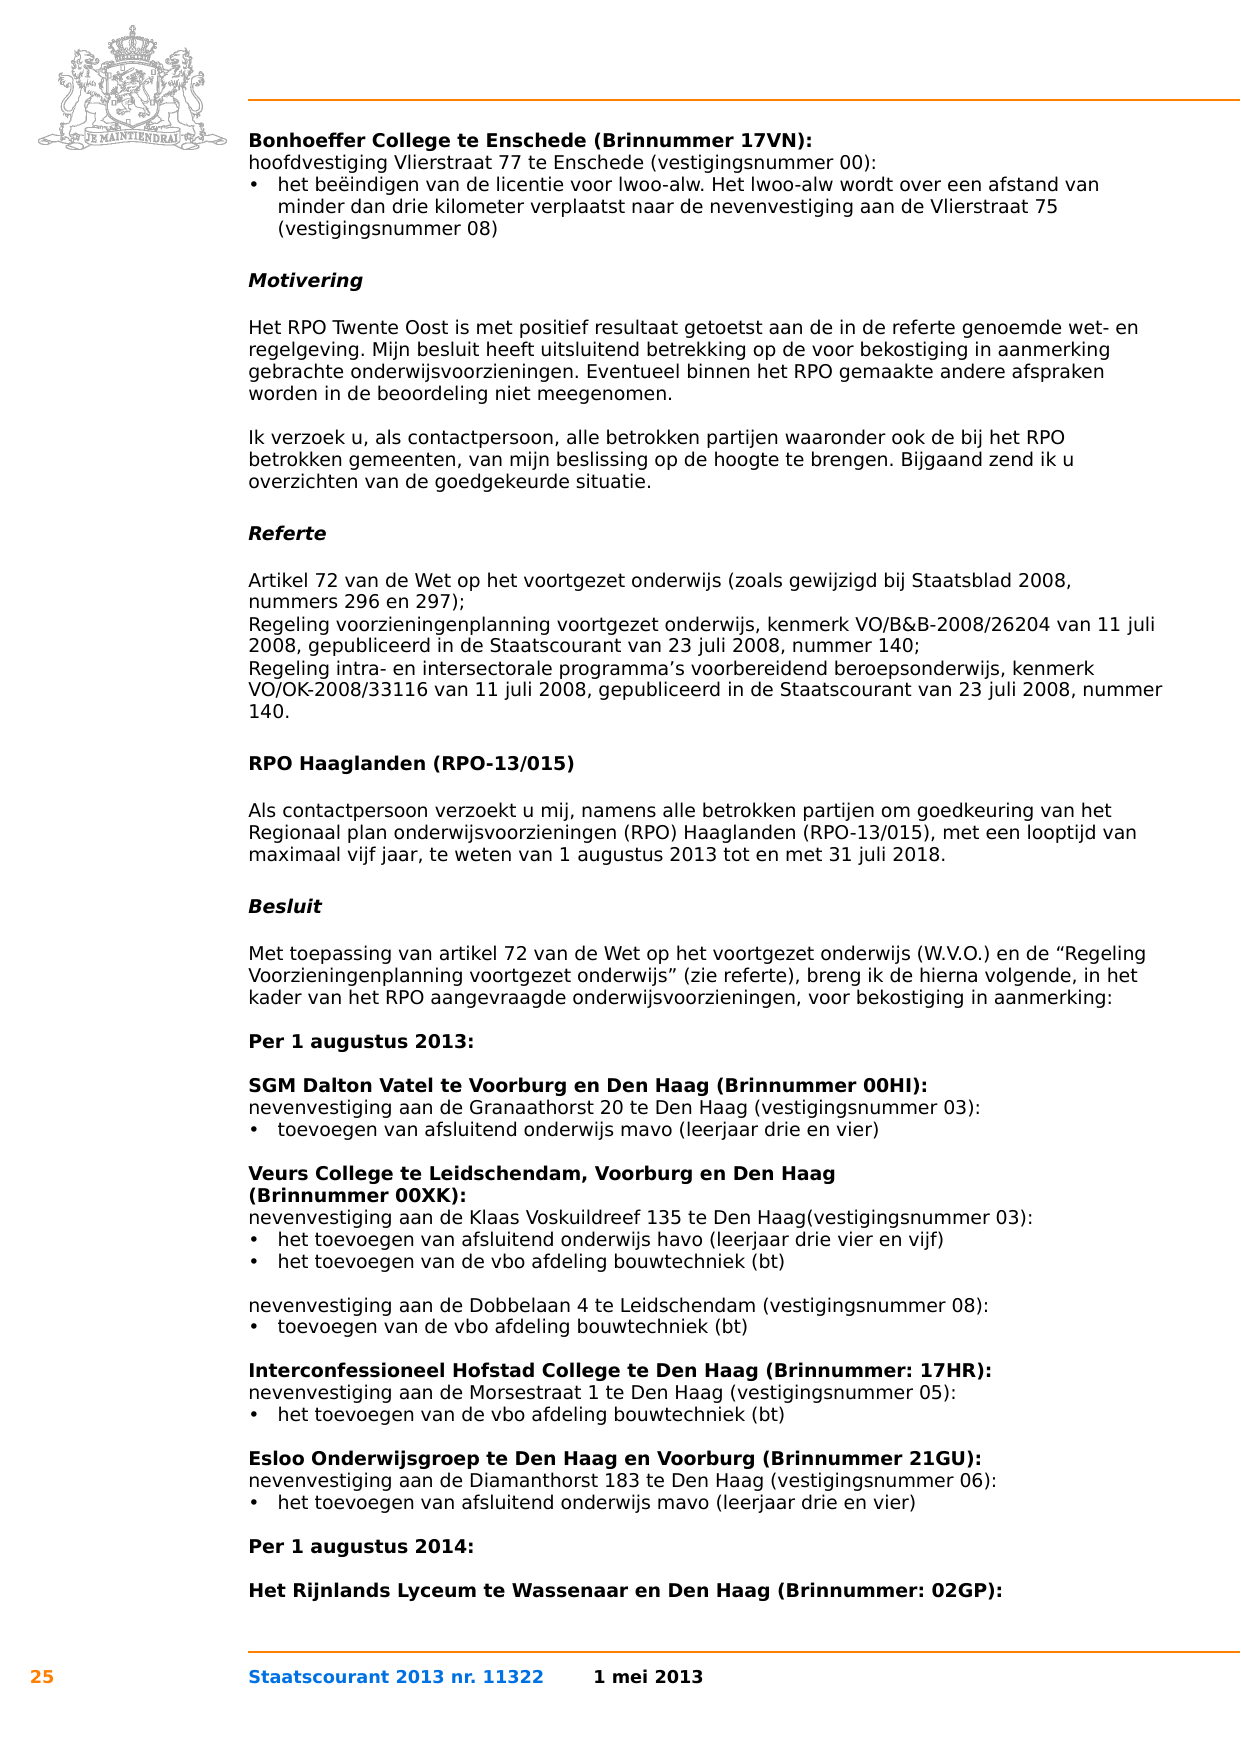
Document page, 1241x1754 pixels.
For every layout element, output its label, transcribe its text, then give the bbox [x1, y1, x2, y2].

text • het toevoegen van afsluitend onderwijs havo (leerjaar drie vier en vijf) [248, 1229, 1163, 1251]
subtitle Referte [248, 522, 1163, 544]
text Het RPO Twente Oost is met positief resultaat getoetst aan de in de referte genoemde wet- en regelgeving. Mijn besluit heeft uitsluitend betrekking op de voor bekostiging in aanmerking gebrachte onderwijsvoorzieningen. Eventueel binnen het RPO gemaakte andere afspraken worden in de beoordeling niet meegenomen. [248, 317, 1163, 405]
text nevenvestiging aan de Dobbelaan 4 te Leidschendam (vestigingsnummer 08): [248, 1294, 1163, 1316]
text • toevoegen van afsluitend onderwijs mavo (leerjaar drie en vier) [248, 1119, 1163, 1141]
text Artikel 72 van de Wet op het voortgezet onderwijs (zoals gewijzigd bij Staatsblad 2008, nummers 296 en 297); [248, 569, 1163, 613]
text • het toevoegen van de vbo afdeling bouwtechniek (bt) [248, 1251, 1163, 1273]
text Bonhoeffer College te Enschede (Brinnummer 17VN): [248, 130, 1163, 152]
text nevenvestiging aan de Diamanthorst 183 te Den Haag (vestigingsnummer 06): [248, 1470, 1163, 1492]
text nevenvestiging aan de Klaas Voskuildreef 135 te Den Haag(vestigingsnummer 03): [248, 1207, 1163, 1229]
text Regeling voorzieningenplanning voortgezet onderwijs, kenmerk VO/B&B-2008/26204 van 11 juli 2008, gepubliceerd in de Staatscourant van 23 juli 2008, nummer 140; [248, 613, 1163, 657]
subtitle RPO Haaglanden (RPO-13/015) [248, 753, 1163, 775]
text • toevoegen van de vbo afdeling bouwtechniek (bt) [248, 1316, 1163, 1338]
subtitle Motivering [248, 270, 1163, 292]
text Veurs College te Leidschendam, Voorburg en Den Haag [248, 1163, 1163, 1185]
text Het Rijnlands Lyceum te Wassenaar en Den Haag (Brinnummer: 02GP): [248, 1580, 1163, 1602]
text nevenvestiging aan de Granaathorst 20 te Den Haag (vestigingsnummer 03): [248, 1097, 1163, 1119]
text SGM Dalton Vatel te Voorburg en Den Haag (Brinnummer 00HI): [248, 1075, 1163, 1097]
text hoofdvestiging Vlierstraat 77 te Enschede (vestigingsnummer 00): [248, 152, 1163, 174]
text Interconfessioneel Hofstad College te Den Haag (Brinnummer: 17HR): [248, 1360, 1163, 1382]
text Met toepassing van artikel 72 van de Wet op het voortgezet onderwijs (W.V.O.) en de “Regeling Voorzieningenplanning voortgezet onderwijs” (zie referte), breng ik de hierna volgende, in het kader van het RPO aangevraagde onderwijsvoorzieningen, voor bekostiging in aanmerking: [248, 943, 1163, 1009]
text Als contactpersoon verzoekt u mij, namens alle betrokken partijen om goedkeuring van het Regionaal plan onderwijsvoorzieningen (RPO) Haaglanden (RPO-13/015), met een looptijd van maximaal vijf jaar, te weten van 1 augustus 2013 tot en met 31 juli 2018. [248, 800, 1163, 866]
subtitle Besluit [248, 896, 1163, 918]
text Regeling intra- en intersectorale programma’s voorbereidend beroepsonderwijs, kenmerk VO/OK-2008/33116 van 11 juli 2008, gepubliceerd in de Staatscourant van 23 juli 2008, nummer 140. [248, 657, 1163, 723]
text • het beëindigen van de licentie voor lwoo-alw. Het lwoo-alw wordt over een afstand van minder dan drie kilometer verplaatst naar de nevenvestiging aan de Vlierstraat 75 (vestigingsnummer 08) [248, 174, 1163, 240]
text Esloo Onderwijsgroep te Den Haag en Voorburg (Brinnummer 21GU): [248, 1448, 1163, 1470]
text nevenvestiging aan de Morsestraat 1 te Den Haag (vestigingsnummer 05): [248, 1382, 1163, 1404]
text • het toevoegen van afsluitend onderwijs mavo (leerjaar drie en vier) [248, 1492, 1163, 1514]
picture [38, 25, 227, 150]
text • het toevoegen van de vbo afdeling bouwtechniek (bt) [248, 1404, 1163, 1426]
text Ik verzoek u, als contactpersoon, alle betrokken partijen waaronder ook de bij het RPO betrokken gemeenten, van mijn beslissing op de hoogte te brengen. Bijgaand zend ik u overzichten van de goedgekeurde situatie. [248, 427, 1163, 492]
text Per 1 augustus 2014: [248, 1536, 1163, 1558]
text Per 1 augustus 2013: [248, 1031, 1163, 1053]
text (Brinnummer 00XK): [248, 1185, 1163, 1207]
